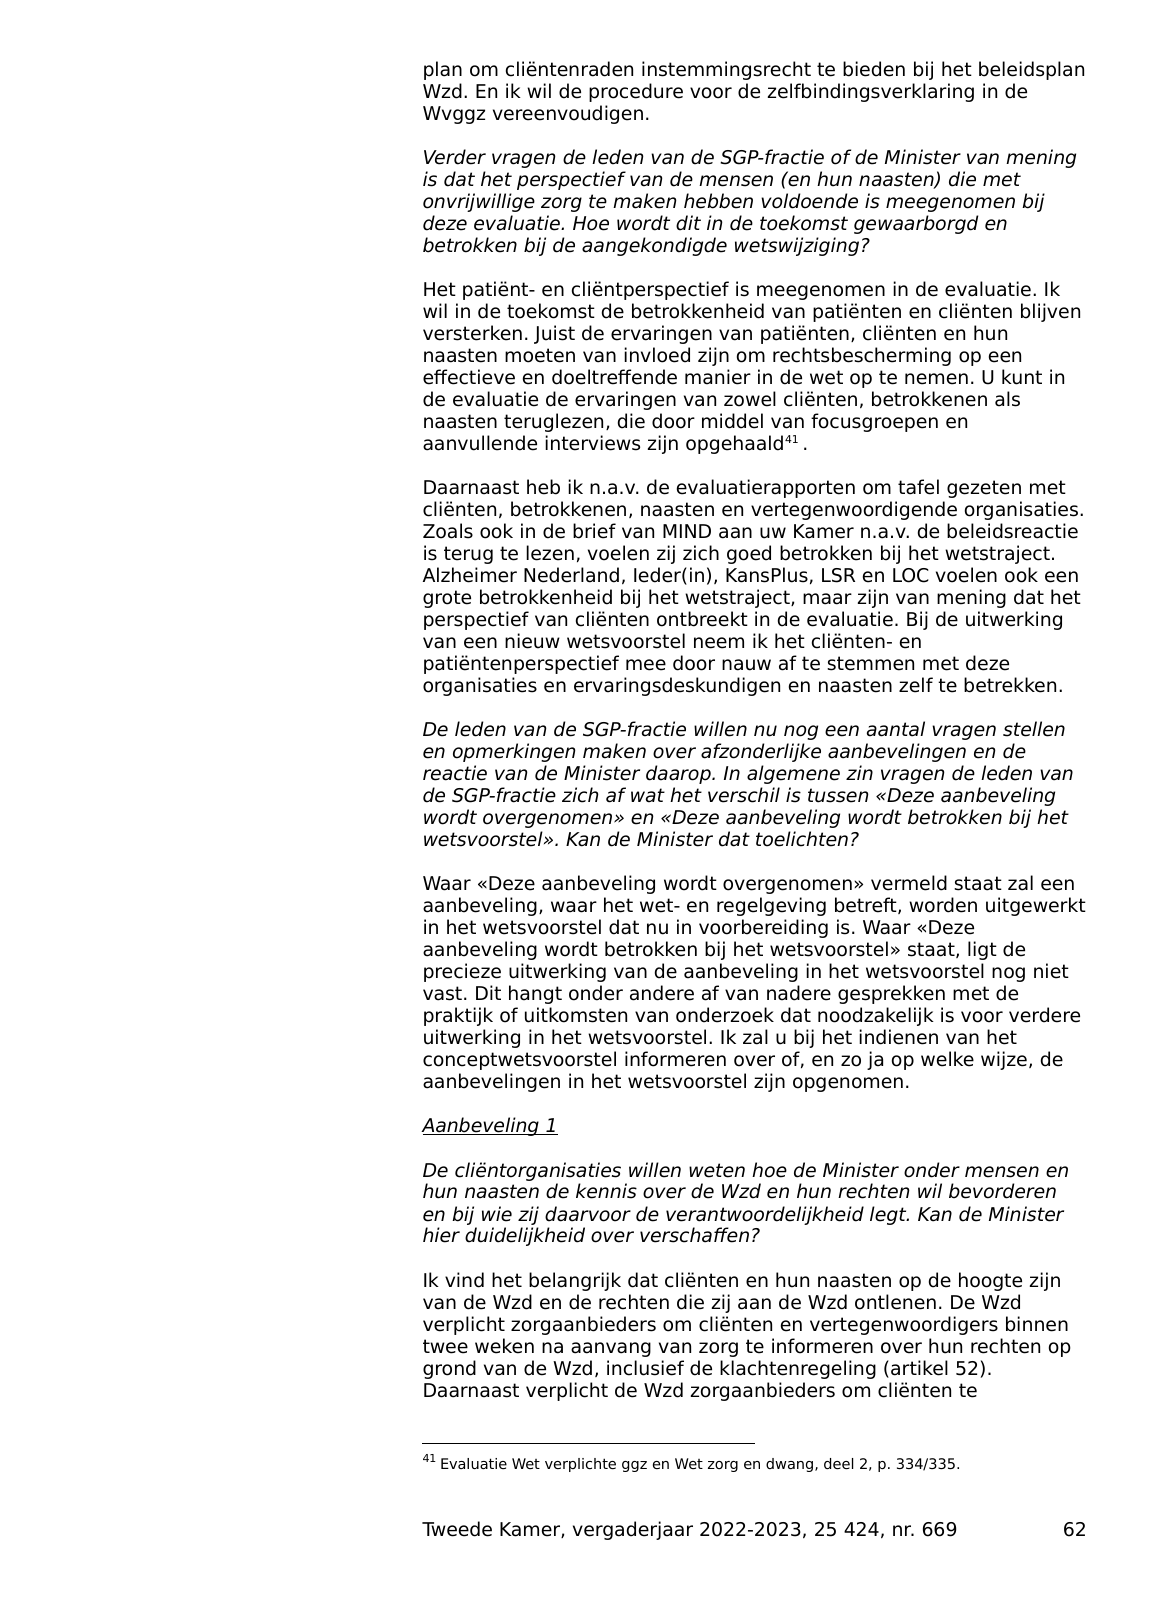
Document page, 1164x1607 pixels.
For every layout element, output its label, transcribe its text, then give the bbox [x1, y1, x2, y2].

text Waar «Deze aanbeveling wordt overgenomen» vermeld staat zal een aanbeveling, waar het wet- en regelgeving betreft, worden uitgewerkt in het wetsvoorstel dat nu in voorbereiding is. Waar «Deze aanbeveling wordt betrokken bij het wetsvoorstel» staat, ligt de precieze uitwerking van de aanbeveling in het wetsvoorstel nog niet vast. Dit hangt onder andere af van nadere gesprekken met de praktijk of uitkomsten van onderzoek dat noodzakelijk is voor verdere uitwerking in het wetsvoorstel. Ik zal u bij het indienen van het conceptwetsvoorstel informeren over of, en zo ja op welke wijze, de aanbevelingen in het wetsvoorstel zijn opgenomen. [422, 873, 1087, 1093]
text plan om cliëntenraden instemmingsrecht te bieden bij het beleidsplan Wzd. En ik wil de procedure voor de zelfbindingsverklaring in de Wvggz vereenvoudigen. [422, 59, 1087, 125]
text Ik vind het belangrijk dat cliënten en hun naasten op de hoogte zijn van de Wzd en de rechten die zij aan de Wzd ontlenen. De Wzd verplicht zorgaanbieders om cliënten en vertegenwoordigers binnen twee weken na aanvang van zorg te informeren over hun rechten op grond van de Wzd, inclusief de klachtenregeling (artikel 52). Daarnaast verplicht de Wzd zorgaanbieders om cliënten te [422, 1269, 1087, 1401]
text De cliëntorganisaties willen weten hoe de Minister onder mensen en hun naasten de kennis over de Wzd en hun rechten wil bevorderen en bij wie zij daarvoor de verantwoordelijkheid legt. Kan de Minister hier duidelijkheid over verschaffen? [422, 1159, 1087, 1247]
subtitle Aanbeveling 1 [422, 1115, 1087, 1137]
text De leden van de SGP-fractie willen nu nog een aantal vragen stellen en opmerkingen maken over afzonderlijke aanbevelingen en de reactie van de Minister daarop. In algemene zin vragen de leden van de SGP-fractie zich af wat het verschil is tussen «Deze aanbeveling wordt overgenomen» en «Deze aanbeveling wordt betrokken bij het wetsvoorstel». Kan de Minister dat toelichten? [422, 719, 1087, 851]
text Evaluatie Wet verplichte ggz en Wet zorg en dwang, deel 2, p. 334/335. [422, 1452, 1087, 1474]
text Het patiënt- en cliëntperspectief is meegenomen in de evaluatie. Ik wil in de toekomst de betrokkenheid van patiënten en cliënten blijven versterken. Juist de ervaringen van patiënten, cliënten en hun naasten moeten van invloed zijn om rechtsbescherming op een effectieve en doeltreffende manier in de wet op te nemen. U kunt in de evaluatie de ervaringen van zowel cliënten, betrokkenen als naasten teruglezen, die door middel van focusgroepen en aanvullende interviews zijn opgehaald. [422, 279, 1087, 455]
text Verder vragen de leden van de SGP-fractie of de Minister van mening is dat het perspectief van de mensen (en hun naasten) die met onvrijwillige zorg te maken hebben voldoende is meegenomen bij deze evaluatie. Hoe wordt dit in de toekomst gewaarborgd en betrokken bij de aangekondigde wetswijziging? [422, 147, 1087, 257]
text Daarnaast heb ik n.a.v. de evaluatierapporten om tafel gezeten met cliënten, betrokkenen, naasten en vertegenwoordigende organisaties. Zoals ook in de brief van MIND aan uw Kamer n.a.v. de beleidsreactie is terug te lezen, voelen zij zich goed betrokken bij het wetstraject. Alzheimer Nederland, Ieder(in), KansPlus, LSR en LOC voelen ook een grote betrokkenheid bij het wetstraject, maar zijn van mening dat het perspectief van cliënten ontbreekt in de evaluatie. Bij de uitwerking van een nieuw wetsvoorstel neem ik het cliënten- en patiëntenperspectief mee door nauw af te stemmen met deze organisaties en ervaringsdeskundigen en naasten zelf te betrekken. [422, 477, 1087, 697]
